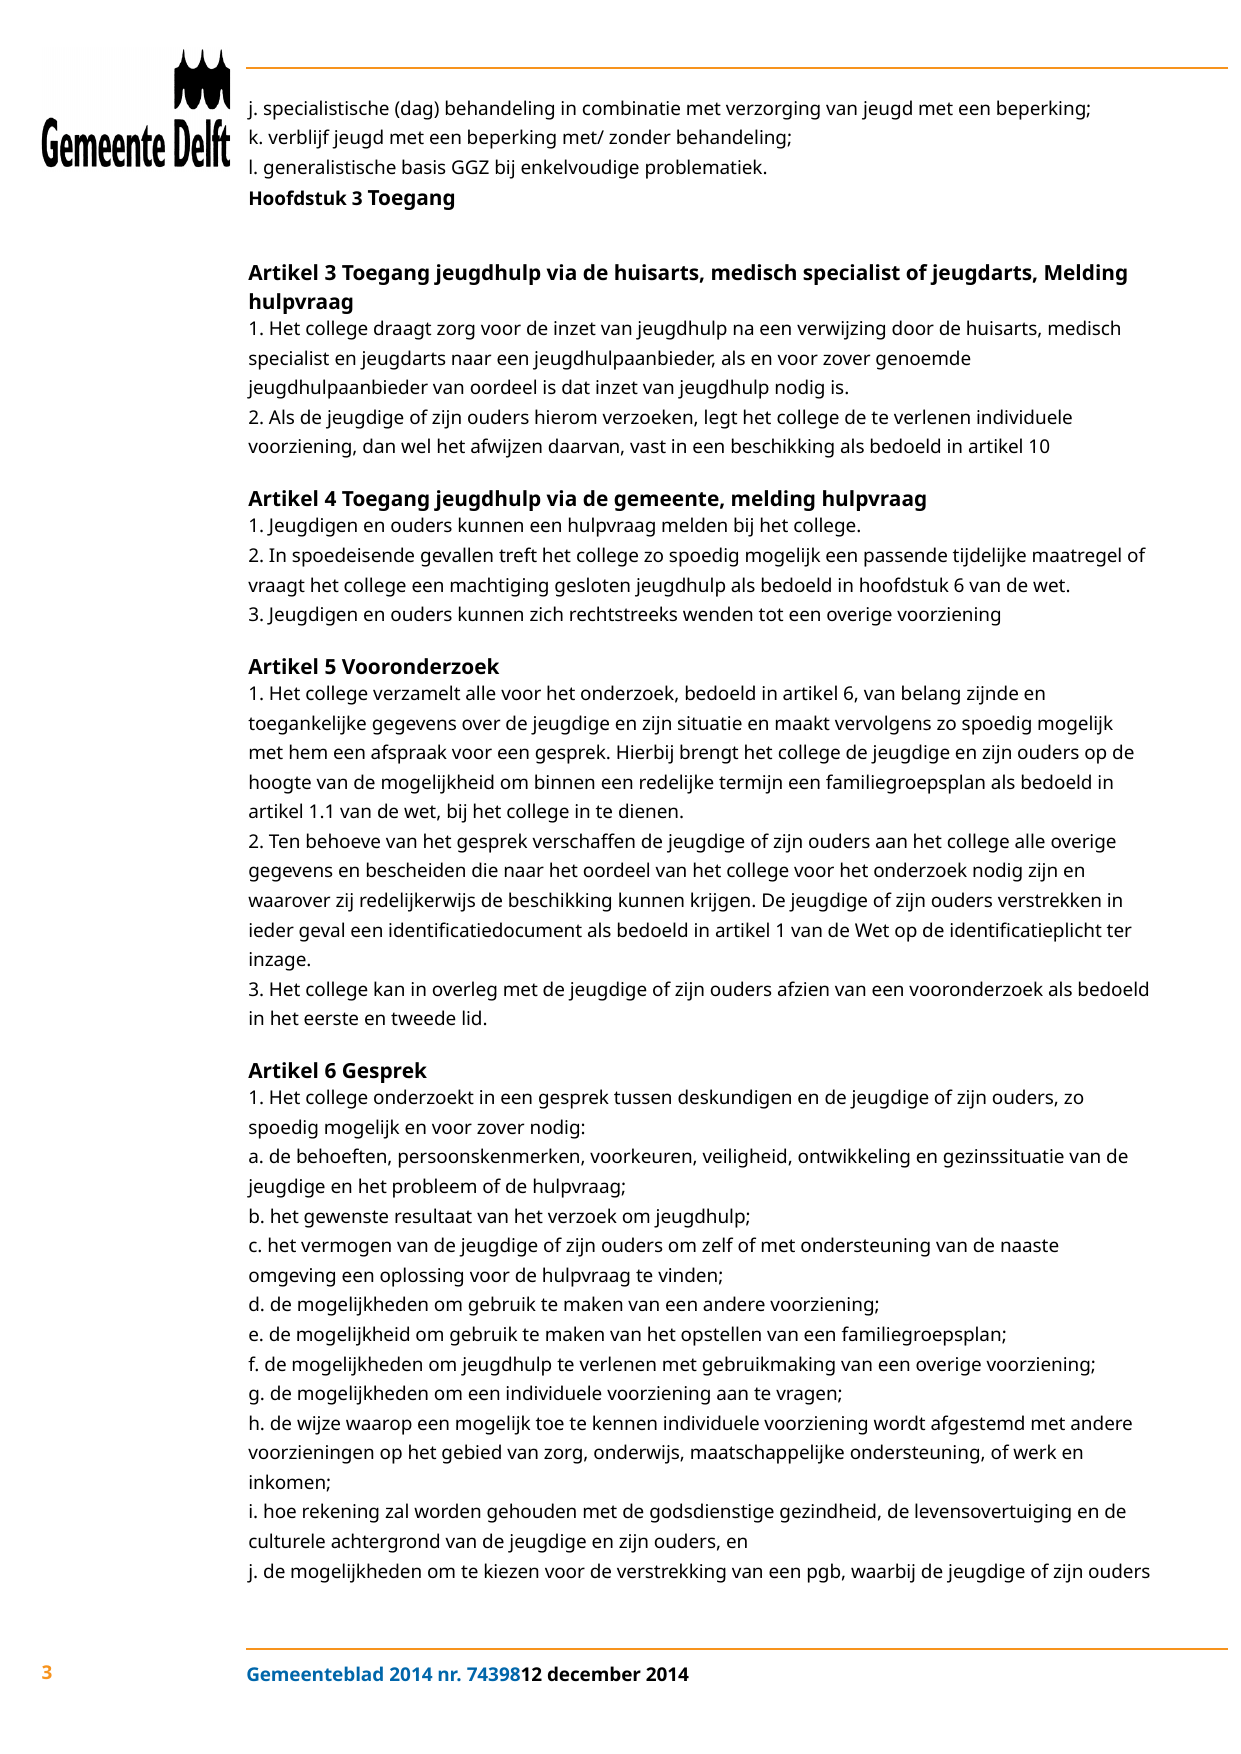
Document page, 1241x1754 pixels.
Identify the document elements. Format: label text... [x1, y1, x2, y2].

text 2. In spoedeisende gevallen treft het college zo spoedig mogelijk een passende tijdelijke maatregel of vraagt het college een machtiging gesloten jeugdhulp als bedoeld in hoofdstuk 6 van de wet. [248, 542, 1152, 597]
text d. de mogelijkheden om gebruik te maken van een andere voorziening; [248, 1292, 1152, 1317]
text g. de mogelijkheden om een individuele voorziening aan te vragen; [248, 1380, 1152, 1406]
text i. hoe rekening zal worden gehouden met de godsdienstige gezindheid, de levensovertuiging en de culturele achtergrond van de jeugdige en zijn ouders, en [248, 1499, 1152, 1554]
text 2. Ten behoeve van het gesprek verschaffen de jeugdige of zijn ouders aan het college alle overige gegevens en bescheiden die naar het oordeel van het college voor het onderzoek nodig zijn en waarover zij redelijkerwijs de beschikking kunnen krijgen. De jeugdige of zijn ouders verstrekken in ieder geval een identificatiedocument als bedoeld in artikel 1 van de Wet op de identificatieplicht ter inzage. [248, 828, 1152, 972]
text 3. Jeugdigen en ouders kunnen zich rechtstreeks wenden tot een overige voorziening [248, 601, 1152, 627]
text 3. Het college kan in overleg met de jeugdige of zijn ouders afzien van een vooronderzoek als bedoeld in het eerste en tweede lid. [248, 976, 1152, 1031]
text h. de wijze waarop een mogelijk toe te kennen individuele voorziening wordt afgestemd met andere voorzieningen op het gebied van zorg, onderwijs, maatschappelijke ondersteuning, of werk en inkomen; [248, 1410, 1152, 1495]
text l. generalistische basis GGZ bij enkelvoudige problematiek. [248, 154, 1152, 180]
text 1. Het college onderzoekt in een gesprek tussen deskundigen en de jeugdige of zijn ouders, zo spoedig mogelijk en voor zover nodig: [248, 1084, 1152, 1140]
text 1. Het college draagt zorg voor de inzet van jeugdhulp na een verwijzing door de huisarts, medisch specialist en jeugdarts naar een jeugdhulpaanbieder, als en voor zover genoemde jeugdhulpaanbieder van oordeel is dat inzet van jeugdhulp nodig is. [248, 315, 1152, 400]
text Artikel 4 Toegang jeugdhulp via de gemeente, melding hulpvraag [248, 484, 1152, 513]
text 2. Als de jeugdige of zijn ouders hierom verzoeken, legt het college de te verlenen individuele voorziening, dan wel het afwijzen daarvan, vast in een beschikking als bedoeld in artikel 10 [248, 404, 1152, 459]
text Artikel 5 Vooronderzoek [248, 652, 1152, 680]
text a. de behoeften, persoonskenmerken, voorkeuren, veiligheid, ontwikkeling en gezinssituatie van de jeugdige en het probleem of de hulpvraag; [248, 1144, 1152, 1199]
text 1. Jeugdigen en ouders kunnen een hulpvraag melden bij het college. [248, 513, 1152, 538]
text j. de mogelijkheden om te kiezen voor de verstrekking van een pgb, waarbij de jeugdige of zijn ouders [248, 1558, 1152, 1583]
text Artikel 6 Gesprek [248, 1056, 1152, 1084]
text e. de mogelijkheid om gebruik te maken van het opstellen van een familiegroepsplan; [248, 1321, 1152, 1347]
text j. specialistische (dag) behandeling in combinatie met verzorging van jeugd met een beperking; [248, 95, 1152, 121]
text 1. Het college verzamelt alle voor het onderzoek, bedoeld in artikel 6, van belang zijnde en toegankelijke gegevens over de jeugdige en zijn situatie en maakt vervolgens zo spoedig mogelijk met hem een afspraak voor een gesprek. Hierbij brengt het college de jeugdige en zijn ouders op de hoogte van de mogelijkheid om binnen een redelijke termijn een familiegroepsplan als bedoeld in artikel 1.1 van de wet, bij het college in te dienen. [248, 680, 1152, 824]
text Hoofdstuk 3 Toegang [248, 183, 1152, 212]
text c. het vermogen van de jeugdige of zijn ouders om zelf of met ondersteuning van de naaste omgeving een oplossing voor de hulpvraag te vinden; [248, 1232, 1152, 1288]
picture [41, 47, 231, 172]
text f. de mogelijkheden om jeugdhulp te verlenen met gebruikmaking van een overige voorziening; [248, 1351, 1152, 1376]
text k. verblijf jeugd met een beperking met/ zonder behandeling; [248, 124, 1152, 150]
text Artikel 3 Toegang jeugdhulp via de huisarts, medisch specialist of jeugdarts, Melding hulpvraag [248, 258, 1152, 315]
text b. het gewenste resultaat van het verzoek om jeugdhulp; [248, 1203, 1152, 1228]
